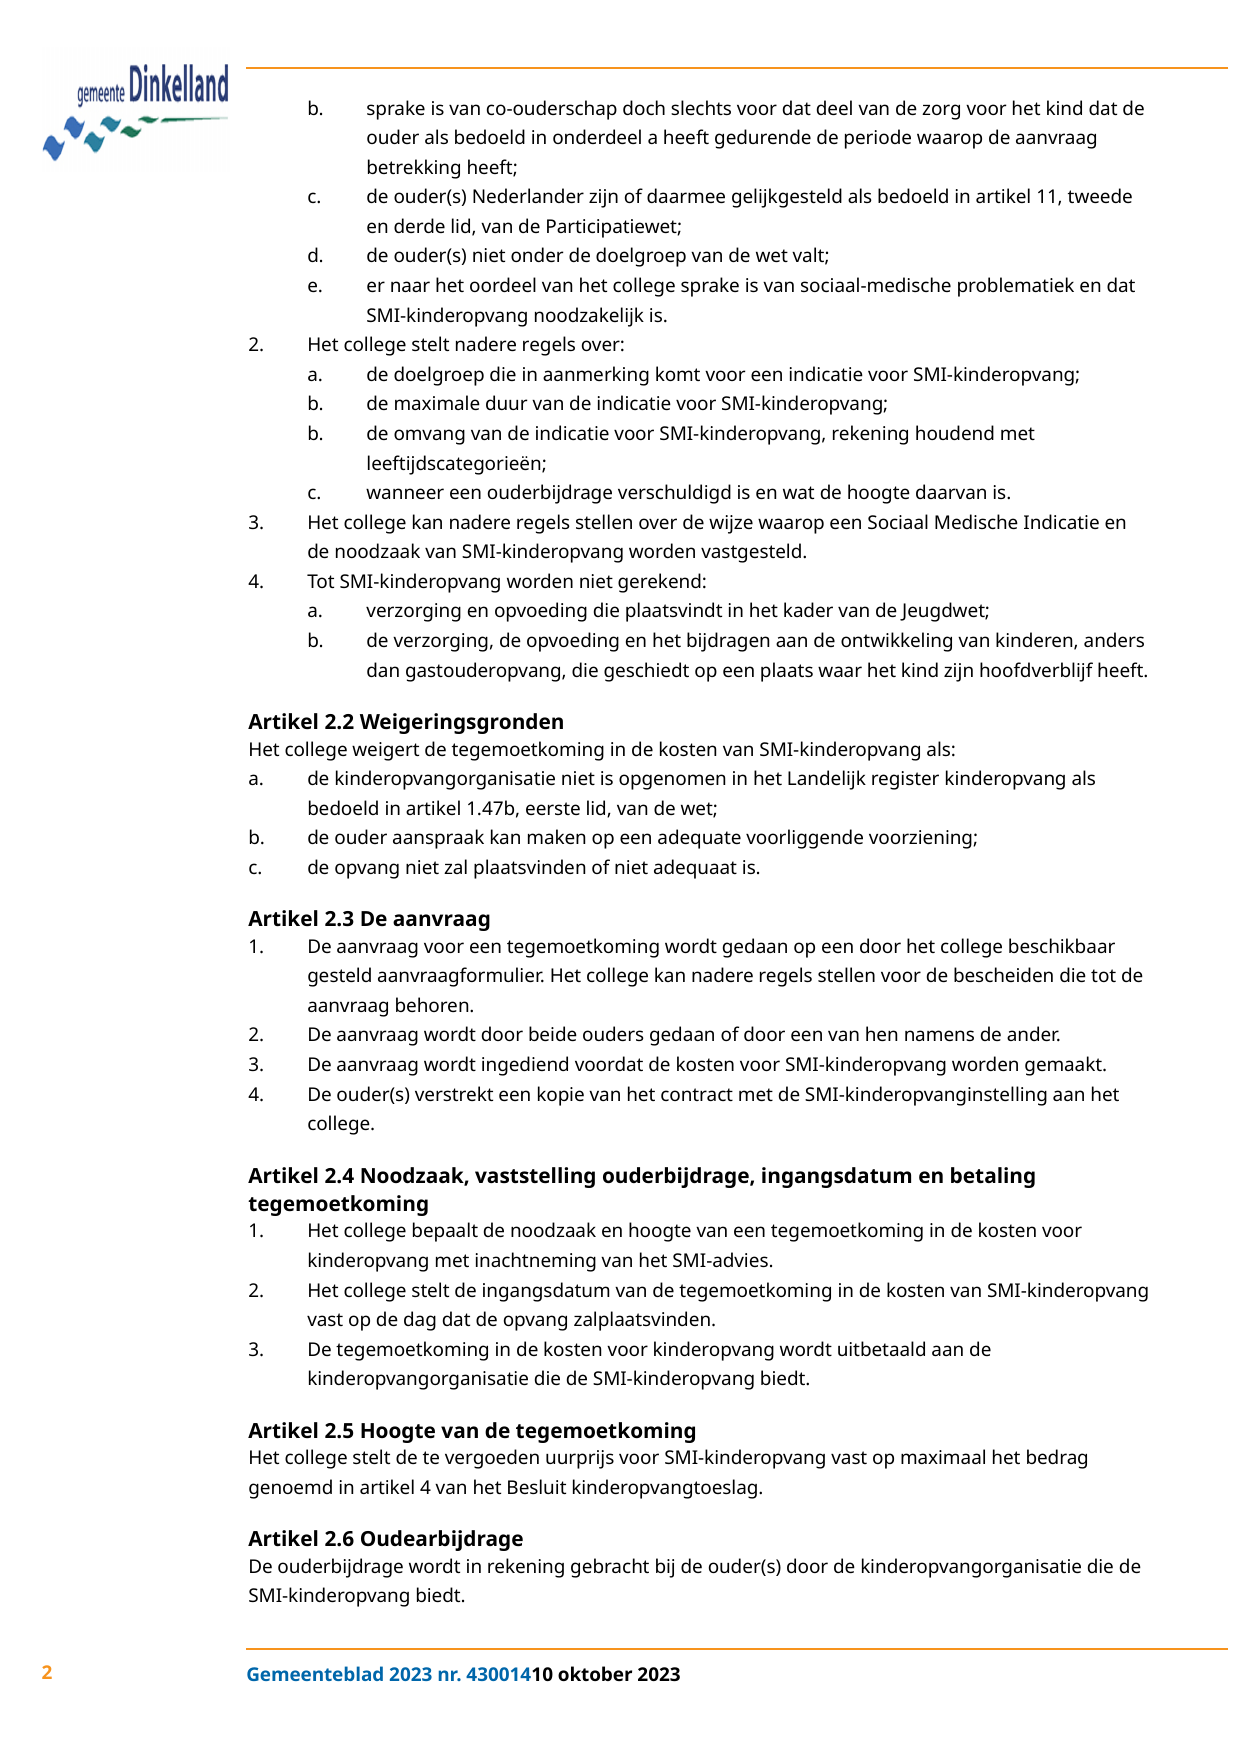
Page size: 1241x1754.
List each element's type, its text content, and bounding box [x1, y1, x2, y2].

list De aanvraag wordt ingediend voordat de kosten voor SMI-kinderopvang worden gemaakt. [248, 1051, 1152, 1077]
picture [41, 47, 231, 172]
list De tegemoetkoming in de kosten voor kinderopvang wordt uitbetaald aan de kinderopvangorganisatie die de SMI-kinderopvang biedt. [248, 1336, 1152, 1391]
list de ouder(s) Nederlander zijn of daarmee gelijkgesteld als bedoeld in artikel 11, tweede en derde lid, van de Participatiewet; [307, 183, 1152, 239]
text Het college stelt de te vergoeden uurprijs voor SMI-kinderopvang vast op maximaal het bedrag genoemd in artikel 4 van het Besluit kinderopvangtoeslag. [248, 1444, 1152, 1500]
text De ouderbijdrage wordt in rekening gebracht bij de ouder(s) door de kinderopvangorganisatie die de SMI-kinderopvang biedt. [248, 1553, 1152, 1608]
list Het college bepaalt de noodzaak en hoogte van een tegemoetkoming in de kosten voor kinderopvang met inachtneming van het SMI-advies. [248, 1218, 1152, 1273]
list sprake is van co-ouderschap doch slechts voor dat deel van de zorg voor het kind dat de ouder als bedoeld in onderdeel a heeft gedurende de periode waarop de aanvraag betrekking heeft; [307, 95, 1152, 180]
list de doelgroep die in aanmerking komt voor een indicatie voor SMI-kinderopvang; [307, 361, 1152, 387]
text Artikel 2.3 De aanvraag [248, 904, 1152, 933]
list er naar het oordeel van het college sprake is van sociaal-medische problematiek en dat SMI-kinderopvang noodzakelijk is. [307, 272, 1152, 328]
list de verzorging, de opvoeding en het bijdragen aan de ontwikkeling van kinderen, anders dan gastouderopvang, die geschiedt op een plaats waar het kind zijn hoofdverblijf heeft. [307, 627, 1152, 683]
list Tot SMI-kinderopvang worden niet gerekend: [248, 568, 1152, 594]
list Het college stelt nadere regels over: [248, 331, 1152, 357]
list Het college kan nadere regels stellen over de wijze waarop een Sociaal Medische Indicatie en de noodzaak van SMI-kinderopvang worden vastgesteld. [248, 509, 1152, 564]
text Het college weigert de tegemoetkoming in de kosten van SMI-kinderopvang als: [248, 736, 1152, 761]
text Artikel 2.2 Weigeringsgronden [248, 707, 1152, 736]
list de omvang van de indicatie voor SMI-kinderopvang, rekening houdend met leeftijdscategorieën; [307, 420, 1152, 476]
list wanneer een ouderbijdrage verschuldigd is en wat de hoogte daarvan is. [307, 479, 1152, 505]
list De ouder(s) verstrekt een kopie van het contract met de SMI-kinderopvanginstelling aan het college. [248, 1081, 1152, 1136]
list de kinderopvangorganisatie niet is opgenomen in het Landelijk register kinderopvang als bedoeld in artikel 1.47b, eerste lid, van de wet; [248, 765, 1152, 821]
list Het college stelt de ingangsdatum van de tegemoetkoming in de kosten van SMI-kinderopvang vast op de dag dat de opvang zalplaatsvinden. [248, 1277, 1152, 1332]
list de maximale duur van de indicatie voor SMI-kinderopvang; [307, 391, 1152, 416]
text Artikel 2.5 Hoogte van de tegemoetkoming [248, 1416, 1152, 1444]
list De aanvraag wordt door beide ouders gedaan of door een van hen namens de ander. [248, 1022, 1152, 1047]
list verzorging en opvoeding die plaatsvindt in het kader van de Jeugdwet; [307, 598, 1152, 623]
text Artikel 2.4 Noodzaak, vaststelling ouderbijdrage, ingangsdatum en betaling tegemoetkoming [248, 1161, 1152, 1218]
list de opvang niet zal plaatsvinden of niet adequaat is. [248, 854, 1152, 880]
list de ouder aanspraak kan maken op een adequate voorliggende voorziening; [248, 824, 1152, 850]
list De aanvraag voor een tegemoetkoming wordt gedaan op een door het college beschikbaar gesteld aanvraagformulier. Het college kan nadere regels stellen voor de bescheiden die tot de aanvraag behoren. [248, 933, 1152, 1018]
text Artikel 2.6 Oudearbijdrage [248, 1524, 1152, 1553]
list de ouder(s) niet onder de doelgroep van de wet valt; [307, 243, 1152, 268]
